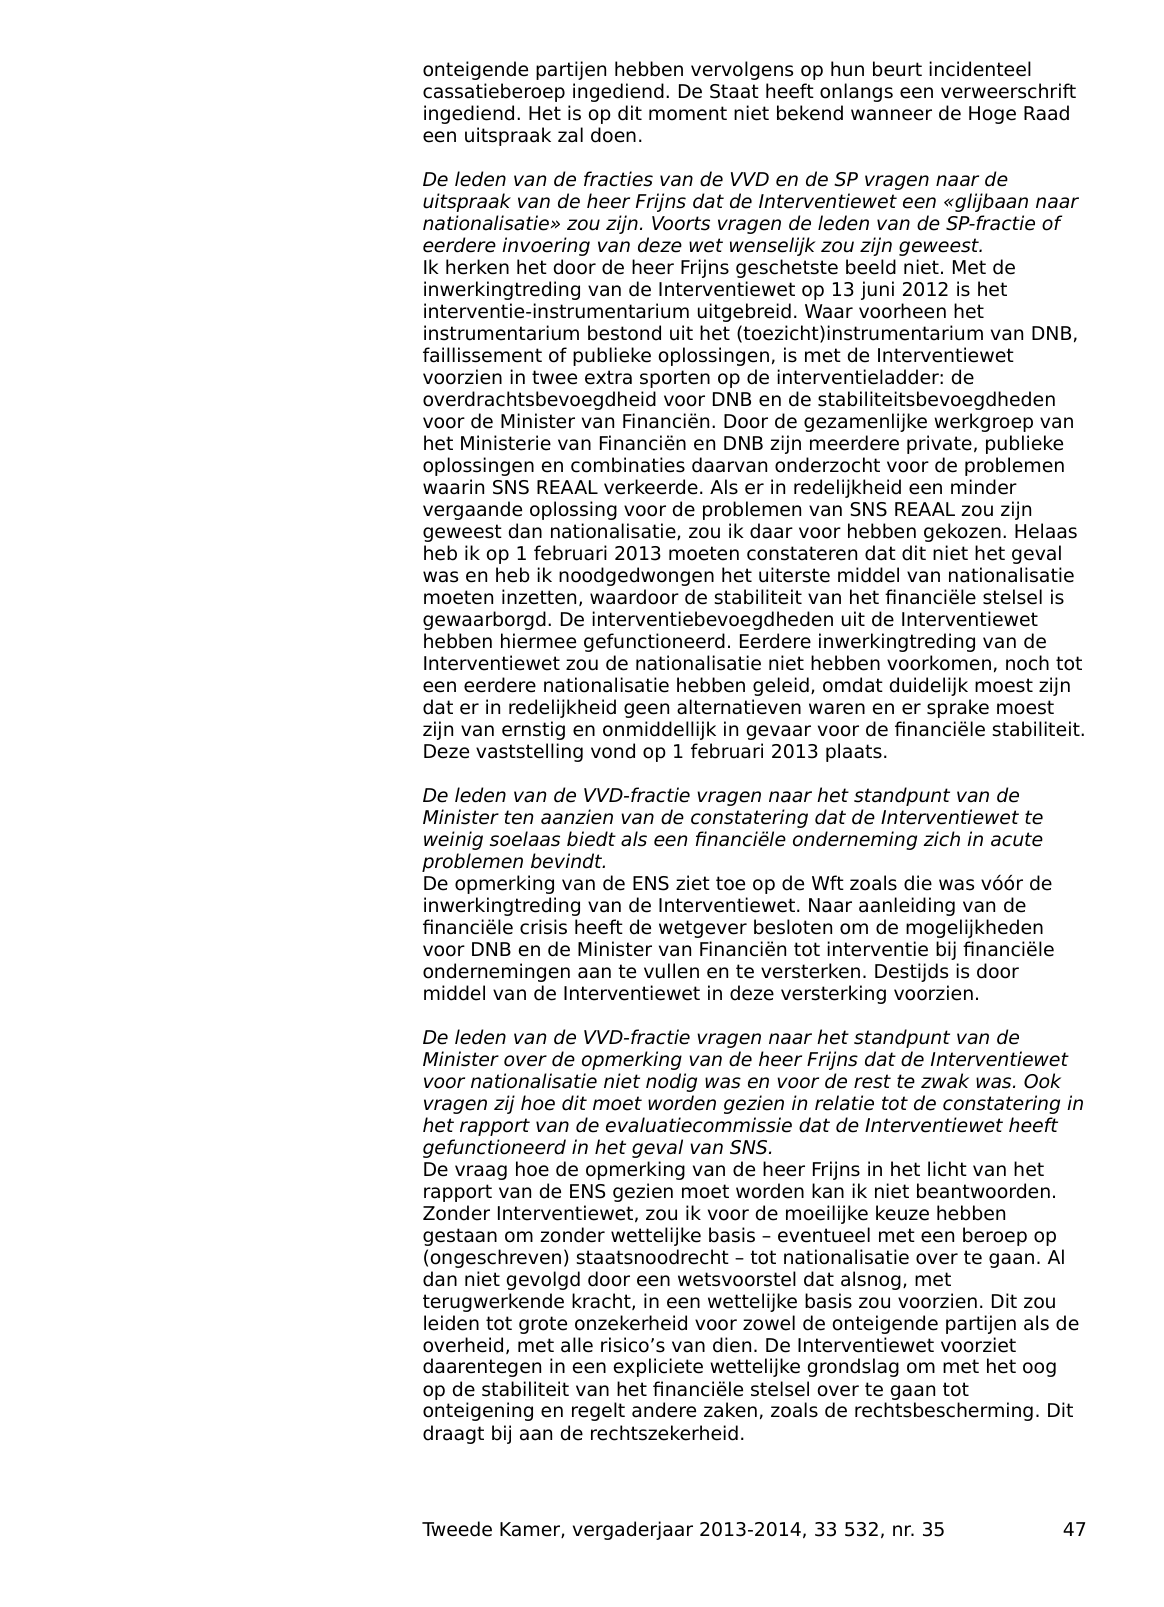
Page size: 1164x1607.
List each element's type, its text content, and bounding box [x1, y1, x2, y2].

text De vraag hoe de opmerking van de heer Frijns in het licht van het rapport van de ENS gezien moet worden kan ik niet beantwoorden. Zonder Interventiewet, zou ik voor de moeilijke keuze hebben gestaan om zonder wettelijke basis – eventueel met een beroep op (ongeschreven) staatsnoodrecht – tot nationalisatie over te gaan. Al dan niet gevolgd door een wetsvoorstel dat alsnog, met terugwerkende kracht, in een wettelijke basis zou voorzien. Dit zou leiden tot grote onzekerheid voor zowel de onteigende partijen als de overheid, met alle risico’s van dien. De Interventiewet voorziet daarentegen in een expliciete wettelijke grondslag om met het oog op de stabiliteit van het financiële stelsel over te gaan tot onteigening en regelt andere zaken, zoals de rechtsbescherming. Dit draagt bij aan de rechtszekerheid. [422, 1159, 1087, 1444]
text De leden van de fracties van de VVD en de SP vragen naar de uitspraak van de heer Frijns dat de Interventiewet een «glijbaan naar nationalisatie» zou zijn. Voorts vragen de leden van de SP-fractie of eerdere invoering van deze wet wenselijk zou zijn geweest. [422, 169, 1087, 257]
text Ik herken het door de heer Frijns geschetste beeld niet. Met de inwerkingtreding van de Interventiewet op 13 juni 2012 is het interventie-instrumentarium uitgebreid. Waar voorheen het instrumentarium bestond uit het (toezicht)instrumentarium van DNB, faillissement of publieke oplossingen, is met de Interventiewet voorzien in twee extra sporten op de interventieladder: de overdrachtsbevoegdheid voor DNB en de stabiliteitsbevoegdheden voor de Minister van Financiën. Door de gezamenlijke werkgroep van het Ministerie van Financiën en DNB zijn meerdere private, publieke oplossingen en combinaties daarvan onderzocht voor de problemen waarin SNS REAAL verkeerde. Als er in redelijkheid een minder vergaande oplossing voor de problemen van SNS REAAL zou zijn geweest dan nationalisatie, zou ik daar voor hebben gekozen. Helaas heb ik op 1 februari 2013 moeten constateren dat dit niet het geval was en heb ik noodgedwongen het uiterste middel van nationalisatie moeten inzetten, waardoor de stabiliteit van het financiële stelsel is gewaarborgd. De interventiebevoegdheden uit de Interventiewet hebben hiermee gefunctioneerd. Eerdere inwerkingtreding van de Interventiewet zou de nationalisatie niet hebben voorkomen, noch tot een eerdere nationalisatie hebben geleid, omdat duidelijk moest zijn dat er in redelijkheid geen alternatieven waren en er sprake moest zijn van ernstig en onmiddellijk in gevaar voor de financiële stabiliteit. Deze vaststelling vond op 1 februari 2013 plaats. [422, 257, 1087, 763]
text onteigende partijen hebben vervolgens op hun beurt incidenteel cassatieberoep ingediend. De Staat heeft onlangs een verweerschrift ingediend. Het is op dit moment niet bekend wanneer de Hoge Raad een uitspraak zal doen. [422, 59, 1087, 147]
text De opmerking van de ENS ziet toe op de Wft zoals die was vóór de inwerkingtreding van de Interventiewet. Naar aanleiding van de financiële crisis heeft de wetgever besloten om de mogelijkheden voor DNB en de Minister van Financiën tot interventie bij financiële ondernemingen aan te vullen en te versterken. Destijds is door middel van de Interventiewet in deze versterking voorzien. [422, 873, 1087, 1004]
text De leden van de VVD-fractie vragen naar het standpunt van de Minister ten aanzien van de constatering dat de Interventiewet te weinig soelaas biedt als een financiële onderneming zich in acute problemen bevindt. [422, 785, 1087, 873]
text De leden van de VVD-fractie vragen naar het standpunt van de Minister over de opmerking van de heer Frijns dat de Interventiewet voor nationalisatie niet nodig was en voor de rest te zwak was. Ook vragen zij hoe dit moet worden gezien in relatie tot de constatering in het rapport van de evaluatiecommissie dat de Interventiewet heeft gefunctioneerd in het geval van SNS. [422, 1027, 1087, 1159]
